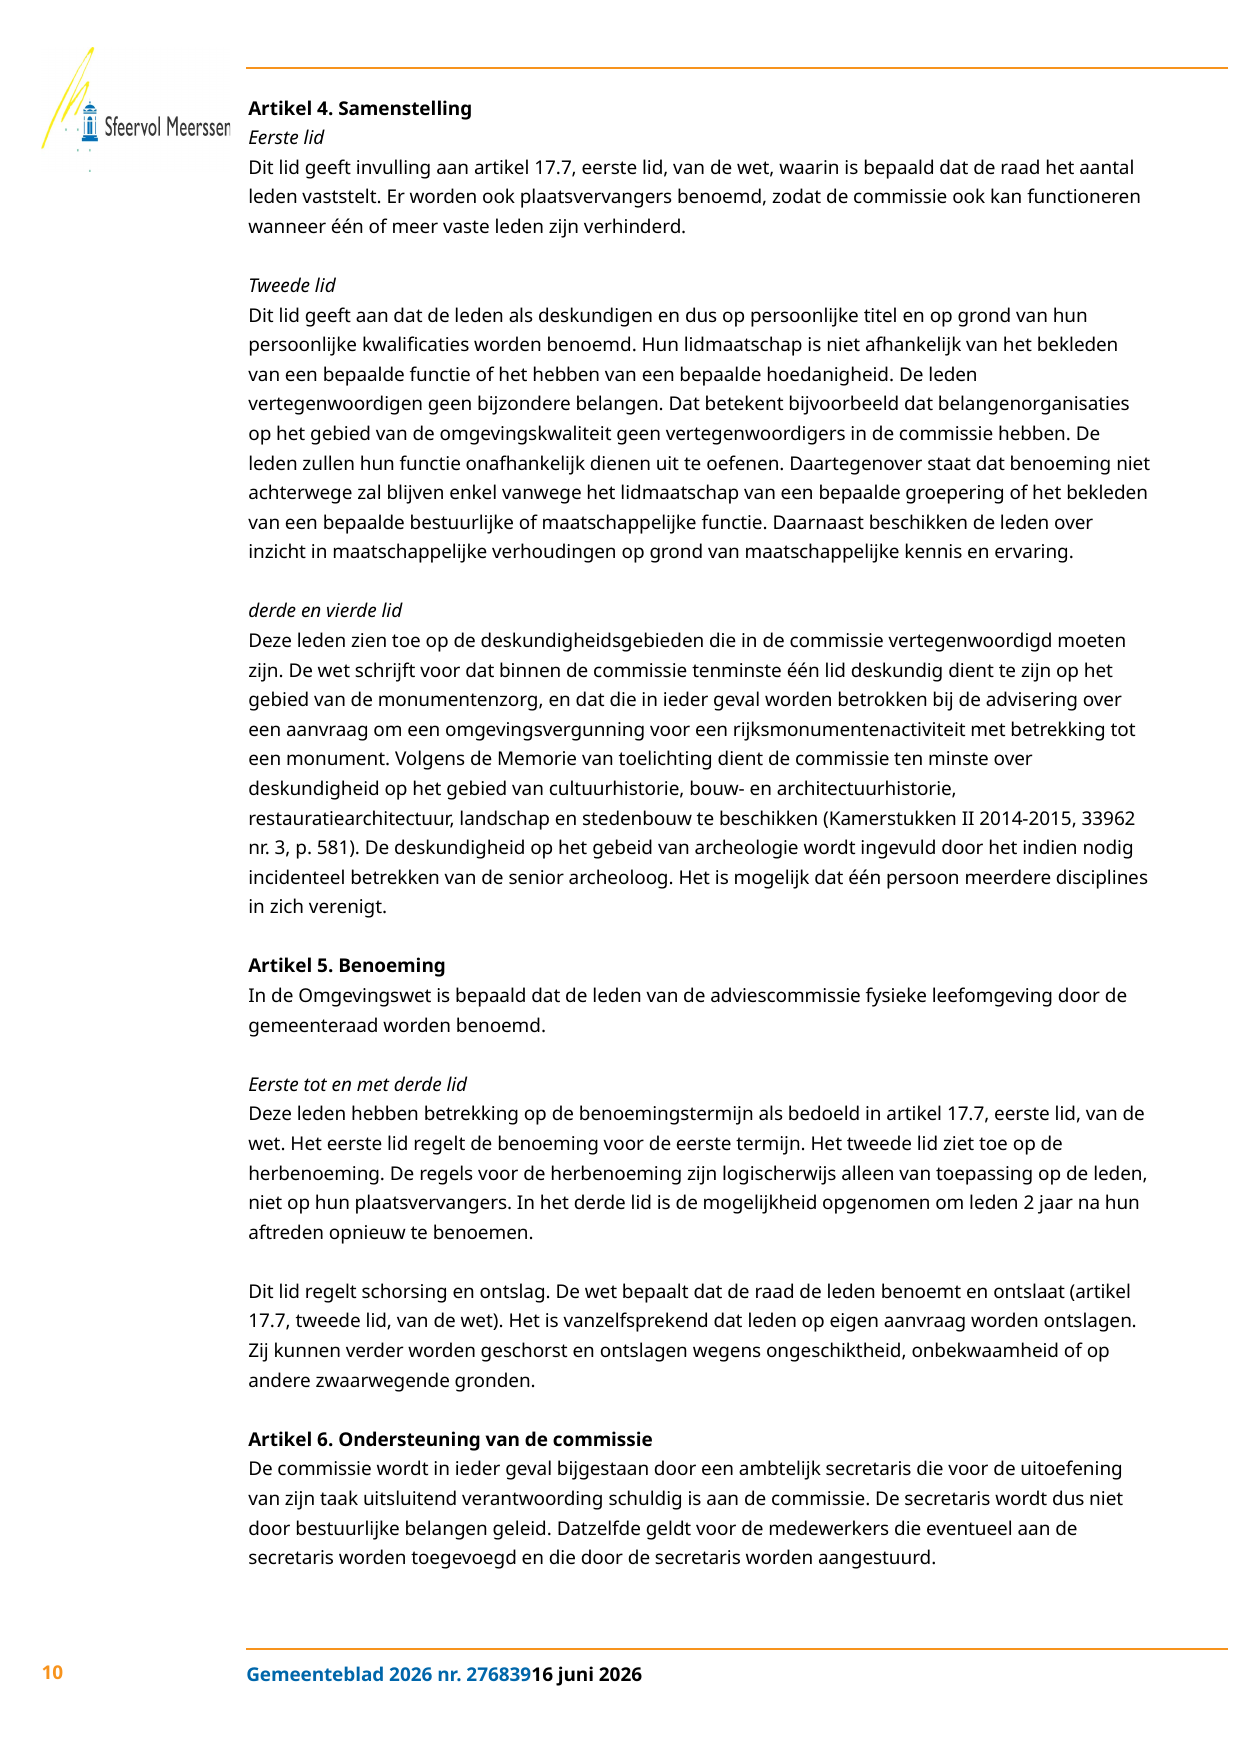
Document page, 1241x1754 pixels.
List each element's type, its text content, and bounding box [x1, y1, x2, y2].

picture [41, 47, 231, 172]
text derde en vierde lid [248, 598, 1152, 623]
text Artikel 6. Ondersteuning van de commissie [248, 1426, 1152, 1452]
text Deze leden zien toe op de deskundigheidsgebieden die in de commissie vertegenwoordigd moeten zijn. De wet schrijft voor dat binnen de commissie tenminste één lid deskundig dient te zijn op het gebied van de monumentenzorg, en dat die in ieder geval worden betrokken bij de advisering over een aanvraag om een omgevingsvergunning voor een rijksmonumentenactiviteit met betrekking tot een monument. Volgens de Memorie van toelichting dient de commissie ten minste over deskundigheid op het gebied van cultuurhistorie, bouw- en architectuurhistorie, restauratiearchitectuur, landschap en stedenbouw te beschikken (Kamerstukken II 2014-2015, 33962 nr. 3, p. 581). De deskundigheid op het gebeid van archeologie wordt ingevuld door het indien nodig incidenteel betrekken van de senior archeoloog. Het is mogelijk dat één persoon meerdere disciplines in zich verenigt. [248, 627, 1152, 919]
text Eerste lid [248, 124, 1152, 150]
text Dit lid geeft aan dat de leden als deskundigen en dus op persoonlijke titel en op grond van hun persoonlijke kwalificaties worden benoemd. Hun lidmaatschap is niet afhankelijk van het bekleden van een bepaalde functie of het hebben van een bepaalde hoedanigheid. De leden vertegenwoordigen geen bijzondere belangen. Dat betekent bijvoorbeeld dat belangenorganisaties op het gebied van de omgevingskwaliteit geen vertegenwoordigers in de commissie hebben. De leden zullen hun functie onafhankelijk dienen uit te oefenen. Daartegenover staat dat benoeming niet achterwege zal blijven enkel vanwege het lidmaatschap van een bepaalde groepering of het bekleden van een bepaalde bestuurlijke of maatschappelijke functie. Daarnaast beschikken de leden over inzicht in maatschappelijke verhoudingen op grond van maatschappelijke kennis en ervaring. [248, 302, 1152, 564]
text Eerste tot en met derde lid [248, 1071, 1152, 1097]
text Artikel 5. Benoeming [248, 953, 1152, 978]
text De commissie wordt in ieder geval bijgestaan door een ambtelijk secretaris die voor de uitoefening van zijn taak uitsluitend verantwoording schuldig is aan de commissie. De secretaris wordt dus niet door bestuurlijke belangen geleid. Datzelfde geldt voor de medewerkers die eventueel aan de secretaris worden toegevoegd en die door de secretaris worden aangestuurd. [248, 1456, 1152, 1570]
text Deze leden hebben betrekking op de benoemingstermijn als bedoeld in artikel 17.7, eerste lid, van de wet. Het eerste lid regelt de benoeming voor de eerste termijn. Het tweede lid ziet toe op de herbenoeming. De regels voor de herbenoeming zijn logischerwijs alleen van toepassing op de leden, niet op hun plaatsvervangers. In het derde lid is de mogelijkheid opgenomen om leden 2 jaar na hun aftreden opnieuw te benoemen. [248, 1101, 1152, 1245]
text Dit lid regelt schorsing en ontslag. De wet bepaalt dat de raad de leden benoemt en ontslaat (artikel 17.7, tweede lid, van de wet). Het is vanzelfsprekend dat leden op eigen aanvraag worden ontslagen. Zij kunnen verder worden geschorst en ontslagen wegens ongeschiktheid, onbekwaamheid of op andere zwaarwegende gronden. [248, 1278, 1152, 1393]
text In de Omgevingswet is bepaald dat de leden van de adviescommissie fysieke leefomgeving door de gemeenteraad worden benoemd. [248, 982, 1152, 1038]
text Dit lid geeft invulling aan artikel 17.7, eerste lid, van de wet, waarin is bepaald dat de raad het aantal leden vaststelt. Er worden ook plaatsvervangers benoemd, zodat de commissie ook kan functioneren wanneer één of meer vaste leden zijn verhinderd. [248, 154, 1152, 239]
text Artikel 4. Samenstelling [248, 95, 1152, 121]
text Tweede lid [248, 272, 1152, 298]
